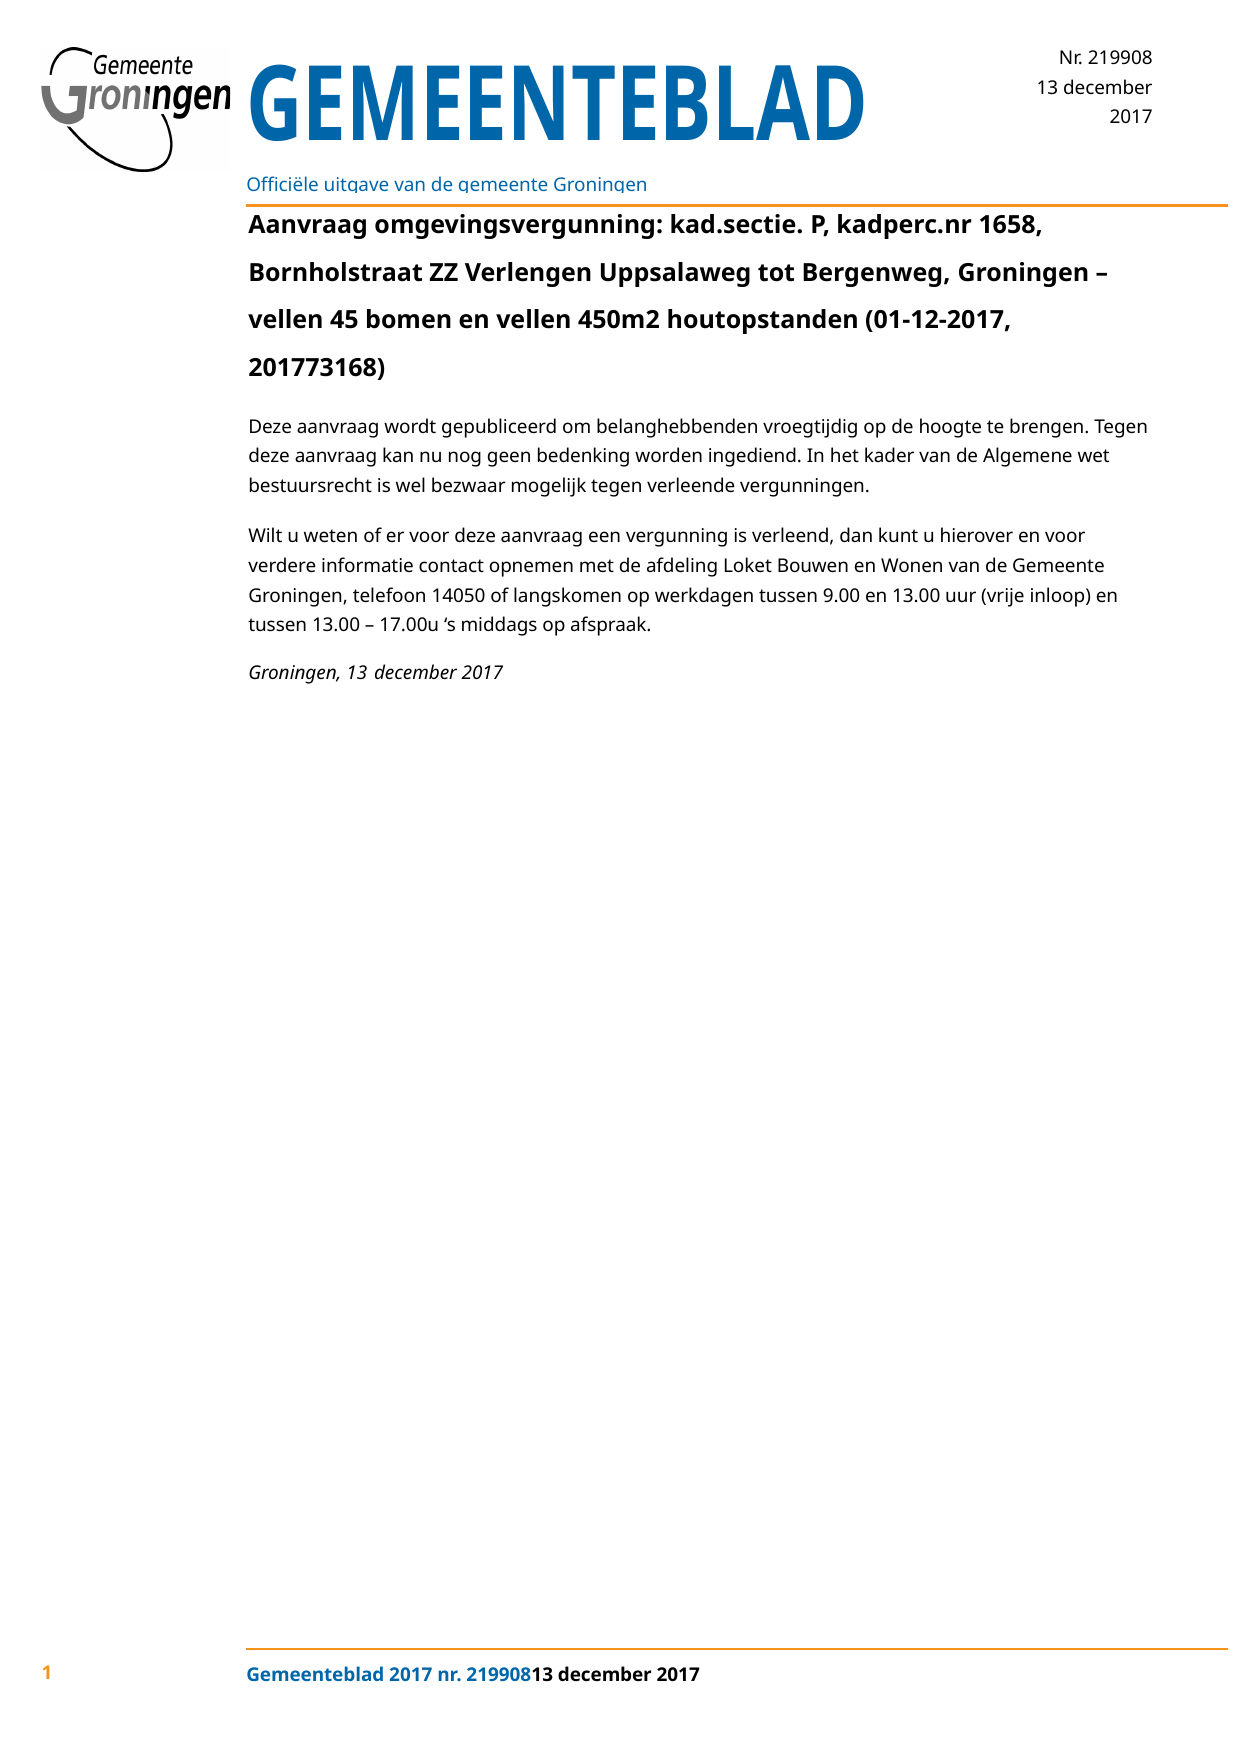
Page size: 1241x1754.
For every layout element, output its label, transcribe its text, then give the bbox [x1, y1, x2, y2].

text Groningen, 13 december 2017 [248, 659, 1152, 685]
text Wilt u weten of er voor deze aanvraag een vergunning is verleend, dan kunt u hierover en voor verdere informatie contact opnemen met de afdeling Loket Bouwen en Wonen van de Gemeente Groningen, telefoon 14050 of langskomen op werkdagen tussen 9.00 en 13.00 uur (vrije inloop) en tussen 13.00 – 17.00u ‘s middags op afspraak. [248, 523, 1152, 637]
picture [41, 47, 231, 172]
text Deze aanvraag wordt gepubliceerd om belanghebbenden vroegtijdig op de hoogte te brengen. Tegen deze aanvraag kan nu nog geen bedenking worden ingediend. In het kader van de Algemene wet bestuursrecht is wel bezwaar mogelijk tegen verleende vergunningen. [248, 413, 1152, 498]
text Aanvraag omgevingsvergunning: kad.sectie. P, kadperc.nr 1658, Bornholstraat ZZ Verlengen Uppsalaweg tot Bergenweg, Groningen – vellen 45 bomen en vellen 450m2 houtopstanden (01-12-2017, 201773168) [248, 207, 1152, 384]
